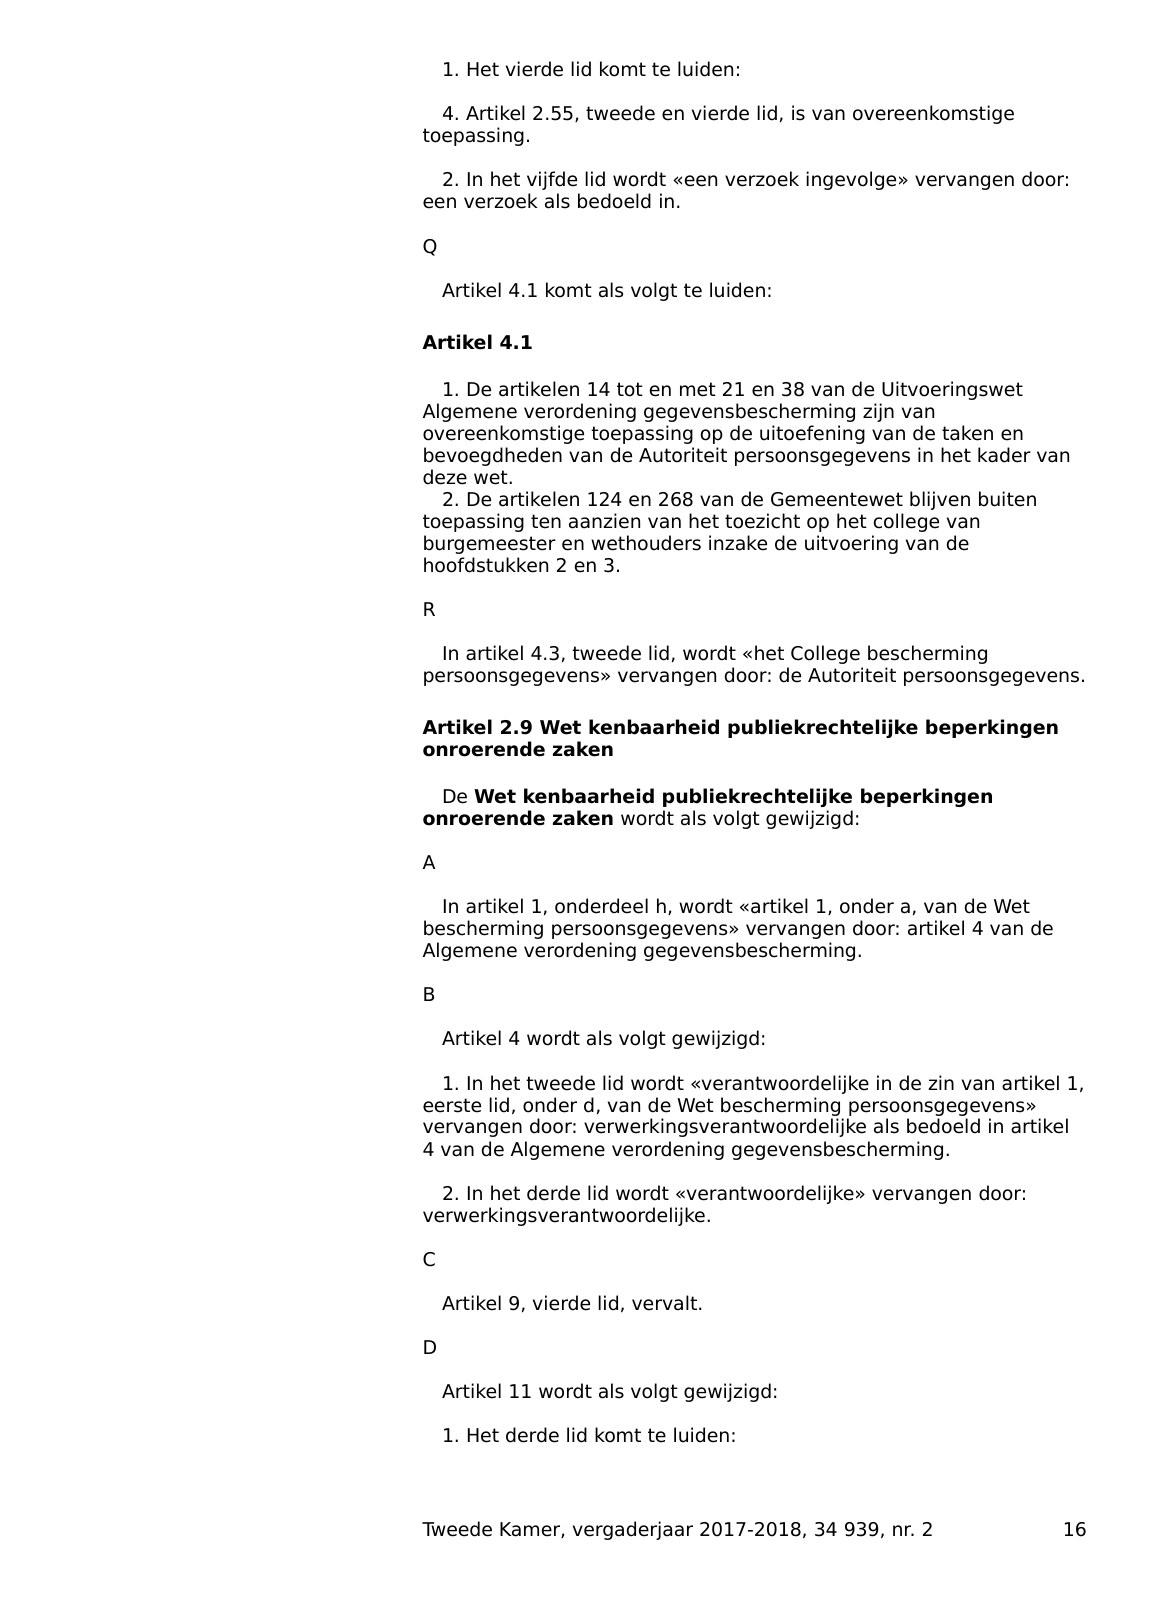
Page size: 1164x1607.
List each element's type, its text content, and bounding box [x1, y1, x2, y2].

text Artikel 9, vierde lid, vervalt. [422, 1293, 1087, 1315]
text A [422, 852, 1087, 874]
text 1. In het tweede lid wordt «verantwoordelijke in de zin van artikel 1, eerste lid, onder d, van de Wet bescherming persoonsgegevens» vervangen door: verwerkingsverantwoordelijke als bedoeld in artikel 4 van de Algemene verordening gegevensbescherming. [422, 1072, 1087, 1160]
text 2. De artikelen 124 en 268 van de Gemeentewet blijven buiten toepassing ten aanzien van het toezicht op het college van burgemeester en wethouders inzake de uitvoering van de hoofdstukken 2 en 3. [422, 488, 1087, 576]
text 2. In het derde lid wordt «verantwoordelijke» vervangen door: verwerkingsverantwoordelijke. [422, 1183, 1087, 1227]
subtitle Artikel 4.1 [422, 332, 1087, 354]
text In artikel 1, onderdeel h, wordt «artikel 1, onder a, van de Wet bescherming persoonsgegevens» vervangen door: artikel 4 van de Algemene verordening gegevensbescherming. [422, 896, 1087, 962]
text 1. Het derde lid komt te luiden: [422, 1425, 1087, 1447]
text C [422, 1249, 1087, 1271]
text Artikel 11 wordt als volgt gewijzigd: [422, 1381, 1087, 1403]
text 1. Het vierde lid komt te luiden: [422, 59, 1087, 81]
subtitle Artikel 2.9 Wet kenbaarheid publiekrechtelijke beperkingen onroerende zaken [422, 717, 1087, 761]
text Artikel 4 wordt als volgt gewijzigd: [422, 1028, 1087, 1050]
text 1. De artikelen 14 tot en met 21 en 38 van de Uitvoeringswet Algemene verordening gegevensbescherming zijn van overeenkomstige toepassing op de uitoefening van de taken en bevoegdheden van de Autoriteit persoonsgegevens in het kader van deze wet. [422, 379, 1087, 488]
text Q [422, 236, 1087, 257]
text D [422, 1337, 1087, 1359]
text B [422, 984, 1087, 1006]
text De Wet kenbaarheid publiekrechtelijke beperkingen onroerende zaken wordt als volgt gewijzigd: [422, 786, 1087, 830]
text Artikel 4.1 komt als volgt te luiden: [422, 280, 1087, 302]
text R [422, 599, 1087, 621]
text 2. In het vijfde lid wordt «een verzoek ingevolge» vervangen door: een verzoek als bedoeld in. [422, 169, 1087, 213]
text In artikel 4.3, tweede lid, wordt «het College bescherming persoonsgegevens» vervangen door: de Autoriteit persoonsgegevens. [422, 643, 1087, 687]
text 4. Artikel 2.55, tweede en vierde lid, is van overeenkomstige toepassing. [422, 103, 1087, 147]
